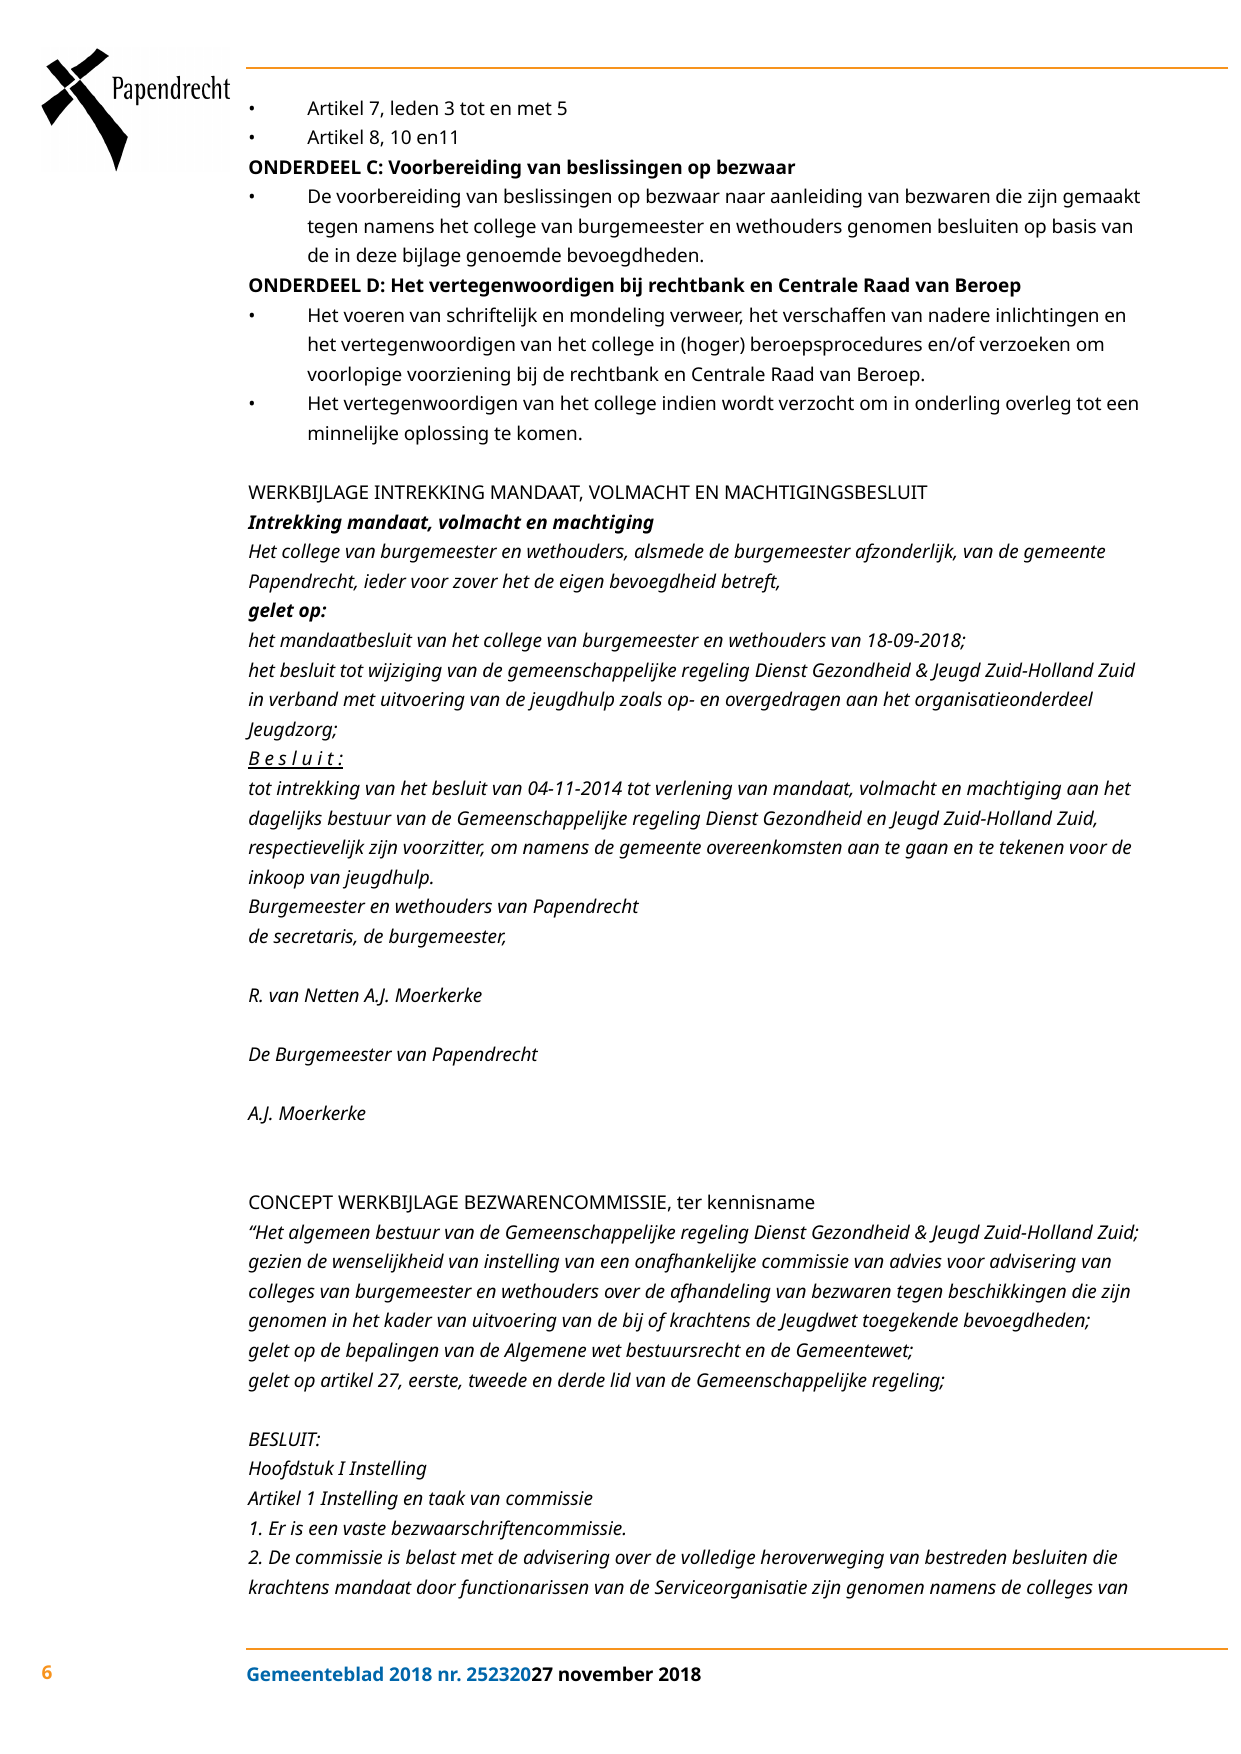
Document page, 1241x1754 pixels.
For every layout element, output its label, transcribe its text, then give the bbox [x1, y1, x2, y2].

list Artikel 7, leden 3 tot en met 5 [248, 95, 1152, 121]
text het mandaatbesluit van het college van burgemeester en wethouders van 18-09-2018; [248, 627, 1152, 653]
text het besluit tot wijziging van de gemeenschappelijke regeling Dienst Gezondheid & Jeugd Zuid-Holland Zuid in verband met uitvoering van de jeugdhulp zoals op- en overgedragen aan het organisatieonderdeel Jeugdzorg; [248, 657, 1152, 742]
text 1. Er is een vaste bezwaarschriftencommissie. [248, 1515, 1152, 1541]
text “Het algemeen bestuur van de Gemeenschappelijke regeling Dienst Gezondheid & Jeugd Zuid-Holland Zuid; [248, 1219, 1152, 1245]
text CONCEPT WERKBIJLAGE BEZWARENCOMMISSIE, ter kennisname [248, 1189, 1152, 1215]
text ONDERDEEL C: Voorbereiding van beslissingen op bezwaar [248, 154, 1152, 180]
text A.J. Moerkerke [248, 1101, 1152, 1126]
list De voorbereiding van beslissingen op bezwaar naar aanleiding van bezwaren die zijn gemaakt tegen namens het college van burgemeester en wethouders genomen besluiten op basis van de in deze bijlage genoemde bevoegdheden. [248, 183, 1152, 268]
text Het college van burgemeester en wethouders, alsmede de burgemeester afzonderlijk, van de gemeente Papendrecht, ieder voor zover het de eigen bevoegdheid betreft, [248, 538, 1152, 594]
text de secretaris, de burgemeester, [248, 923, 1152, 949]
text BESLUIT: [248, 1426, 1152, 1452]
picture [41, 47, 231, 172]
text 2. De commissie is belast met de advisering over de volledige heroverweging van bestreden besluiten die krachtens mandaat door functionarissen van de Serviceorganisatie zijn genomen namens de colleges van [248, 1544, 1152, 1600]
text gezien de wenselijkheid van instelling van een onafhankelijke commissie van advies voor advisering van colleges van burgemeester en wethouders over de afhandeling van bezwaren tegen beschikkingen die zijn genomen in het kader van uitvoering van de bij of krachtens de Jeugdwet toegekende bevoegdheden; [248, 1248, 1152, 1333]
text Intrekking mandaat, volmacht en machtiging [248, 509, 1152, 535]
text B e s l u i t : [248, 746, 1152, 771]
text De Burgemeester van Papendrecht [248, 1041, 1152, 1067]
text gelet op artikel 27, eerste, tweede en derde lid van de Gemeenschappelijke regeling; [248, 1367, 1152, 1393]
text Artikel 1 Instelling en taak van commissie [248, 1485, 1152, 1511]
text gelet op: [248, 598, 1152, 623]
text Burgemeester en wethouders van Papendrecht [248, 893, 1152, 919]
list Het voeren van schriftelijk en mondeling verweer, het verschaffen van nadere inlichtingen en het vertegenwoordigen van het college in (hoger) beroepsprocedures en/of verzoeken om voorlopige voorziening bij de rechtbank en Centrale Raad van Beroep. [248, 302, 1152, 387]
list Artikel 8, 10 en11 [248, 124, 1152, 150]
text tot intrekking van het besluit van 04-11-2014 tot verlening van mandaat, volmacht en machtiging aan het dagelijks bestuur van de Gemeenschappelijke regeling Dienst Gezondheid en Jeugd Zuid-Holland Zuid, respectievelijk zijn voorzitter, om namens de gemeente overeenkomsten aan te gaan en te tekenen voor de inkoop van jeugdhulp. [248, 775, 1152, 890]
text ONDERDEEL D: Het vertegenwoordigen bij rechtbank en Centrale Raad van Beroep [248, 272, 1152, 298]
text WERKBIJLAGE INTREKKING MANDAAT, VOLMACHT EN MACHTIGINGSBESLUIT [248, 479, 1152, 505]
text Hoofdstuk I Instelling [248, 1456, 1152, 1481]
text R. van Netten A.J. Moerkerke [248, 982, 1152, 1008]
text gelet op de bepalingen van de Algemene wet bestuursrecht en de Gemeentewet; [248, 1337, 1152, 1363]
list Het vertegenwoordigen van het college indien wordt verzocht om in onderling overleg tot een minnelijke oplossing te komen. [248, 391, 1152, 446]
